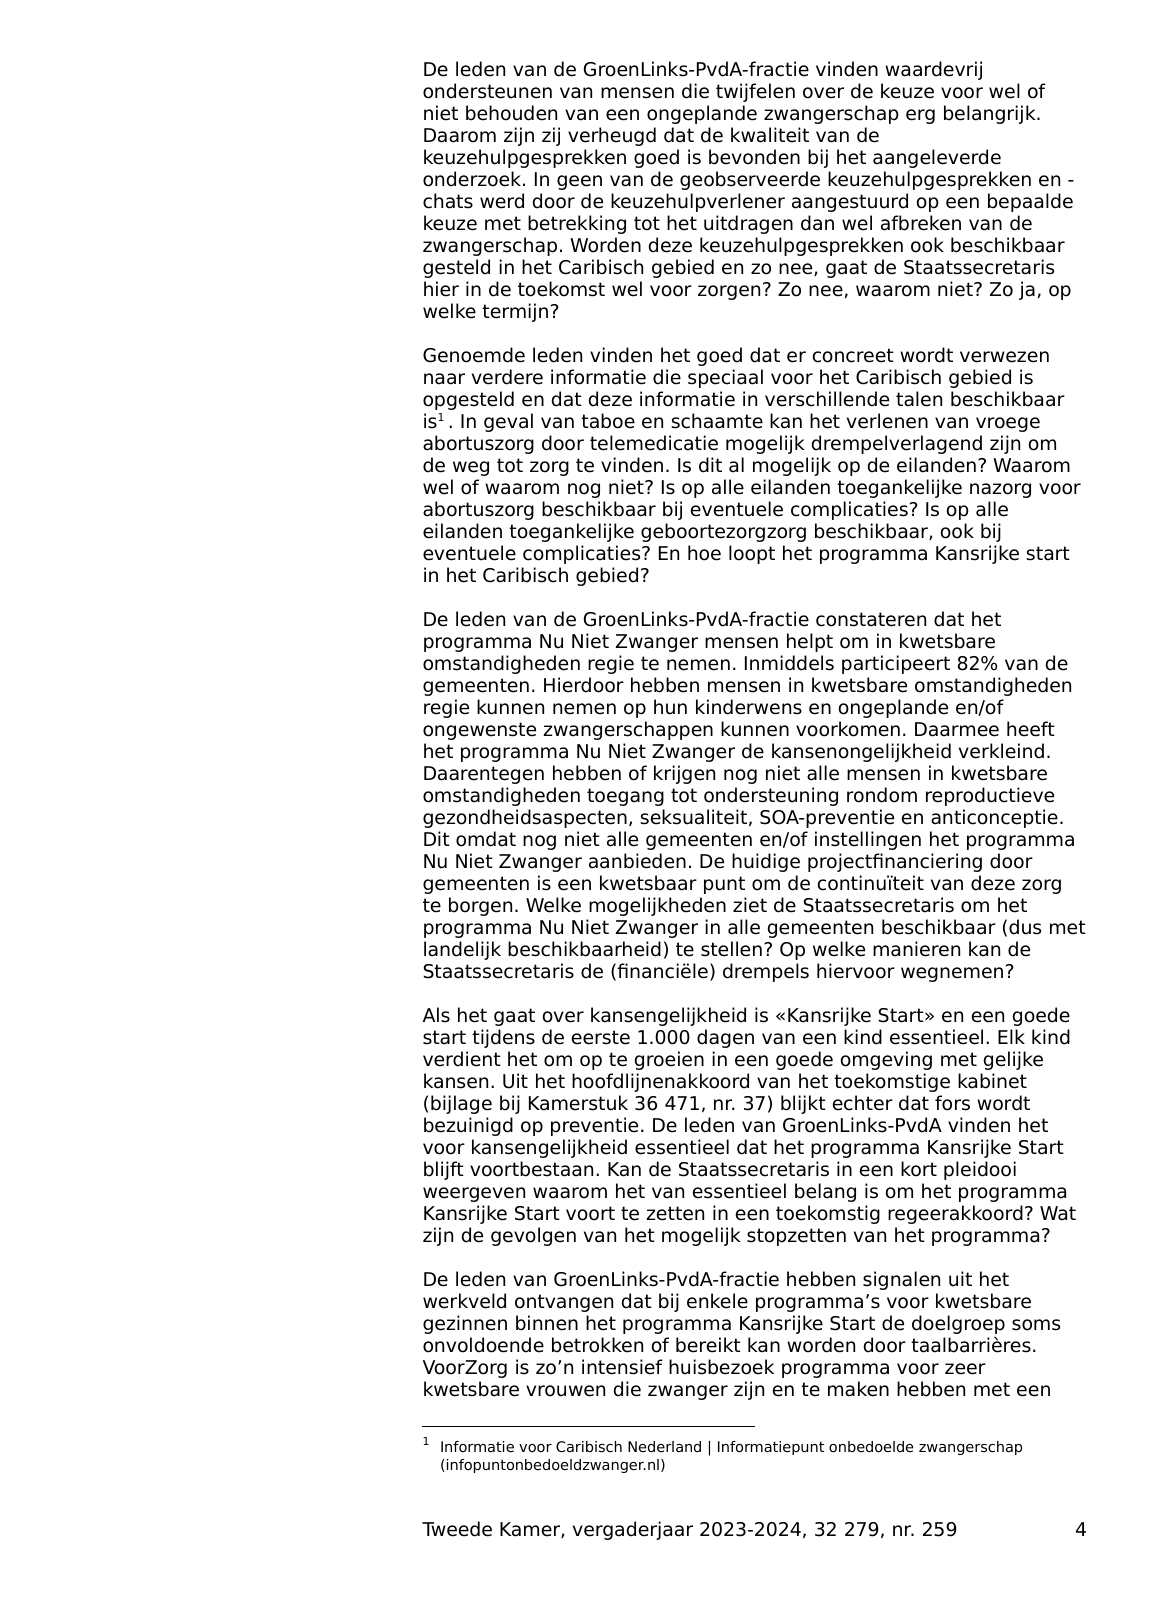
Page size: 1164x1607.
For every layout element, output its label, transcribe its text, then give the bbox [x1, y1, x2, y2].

text Genoemde leden vinden het goed dat er concreet wordt verwezen naar verdere informatie die speciaal voor het Caribisch gebied is opgesteld en dat deze informatie in verschillende talen beschikbaar is. In geval van taboe en schaamte kan het verlenen van vroege abortuszorg door telemedicatie mogelijk drempelverlagend zijn om de weg tot zorg te vinden. Is dit al mogelijk op de eilanden? Waarom wel of waarom nog niet? Is op alle eilanden toegankelijke nazorg voor abortuszorg beschikbaar bij eventuele complicaties? Is op alle eilanden toegankelijke geboortezorgzorg beschikbaar, ook bij eventuele complicaties? En hoe loopt het programma Kansrijke start in het Caribisch gebied? [422, 345, 1087, 587]
text De leden van de GroenLinks-PvdA-fractie vinden waardevrij ondersteunen van mensen die twijfelen over de keuze voor wel of niet behouden van een ongeplande zwangerschap erg belangrijk. Daarom zijn zij verheugd dat de kwaliteit van de keuzehulpgesprekken goed is bevonden bij het aangeleverde onderzoek. In geen van de geobserveerde keuzehulpgesprekken en -chats werd door de keuzehulpverlener aangestuurd op een bepaalde keuze met betrekking tot het uitdragen dan wel afbreken van de zwangerschap. Worden deze keuzehulpgesprekken ook beschikbaar gesteld in het Caribisch gebied en zo nee, gaat de Staatssecretaris hier in de toekomst wel voor zorgen? Zo nee, waarom niet? Zo ja, op welke termijn? [422, 59, 1087, 323]
text Informatie voor Caribisch Nederland | Informatiepunt onbedoelde zwangerschap (infopuntonbedoeldzwanger.nl) [422, 1435, 1087, 1474]
text De leden van de GroenLinks-PvdA-fractie constateren dat het programma Nu Niet Zwanger mensen helpt om in kwetsbare omstandigheden regie te nemen. Inmiddels participeert 82% van de gemeenten. Hierdoor hebben mensen in kwetsbare omstandigheden regie kunnen nemen op hun kinderwens en ongeplande en/of ongewenste zwangerschappen kunnen voorkomen. Daarmee heeft het programma Nu Niet Zwanger de kansenongelijkheid verkleind. Daarentegen hebben of krijgen nog niet alle mensen in kwetsbare omstandigheden toegang tot ondersteuning rondom reproductieve gezondheidsaspecten, seksualiteit, SOA-preventie en anticonceptie. Dit omdat nog niet alle gemeenten en/of instellingen het programma Nu Niet Zwanger aanbieden. De huidige projectfinanciering door gemeenten is een kwetsbaar punt om de continuïteit van deze zorg te borgen. Welke mogelijkheden ziet de Staatssecretaris om het programma Nu Niet Zwanger in alle gemeenten beschikbaar (dus met landelijk beschikbaarheid) te stellen? Op welke manieren kan de Staatssecretaris de (financiële) drempels hiervoor wegnemen? [422, 609, 1087, 983]
text Als het gaat over kansengelijkheid is «Kansrijke Start» en een goede start tijdens de eerste 1.000 dagen van een kind essentieel. Elk kind verdient het om op te groeien in een goede omgeving met gelijke kansen. Uit het hoofdlijnenakkoord van het toekomstige kabinet (bijlage bij Kamerstuk 36 471, nr. 37) blijkt echter dat fors wordt bezuinigd op preventie. De leden van GroenLinks-PvdA vinden het voor kansengelijkheid essentieel dat het programma Kansrijke Start blijft voortbestaan. Kan de Staatssecretaris in een kort pleidooi weergeven waarom het van essentieel belang is om het programma Kansrijke Start voort te zetten in een toekomstig regeerakkoord? Wat zijn de gevolgen van het mogelijk stopzetten van het programma? [422, 1005, 1087, 1247]
text De leden van GroenLinks-PvdA-fractie hebben signalen uit het werkveld ontvangen dat bij enkele programma’s voor kwetsbare gezinnen binnen het programma Kansrijke Start de doelgroep soms onvoldoende betrokken of bereikt kan worden door taalbarrières. VoorZorg is zo’n intensief huisbezoek programma voor zeer kwetsbare vrouwen die zwanger zijn en te maken hebben met een [422, 1269, 1087, 1401]
